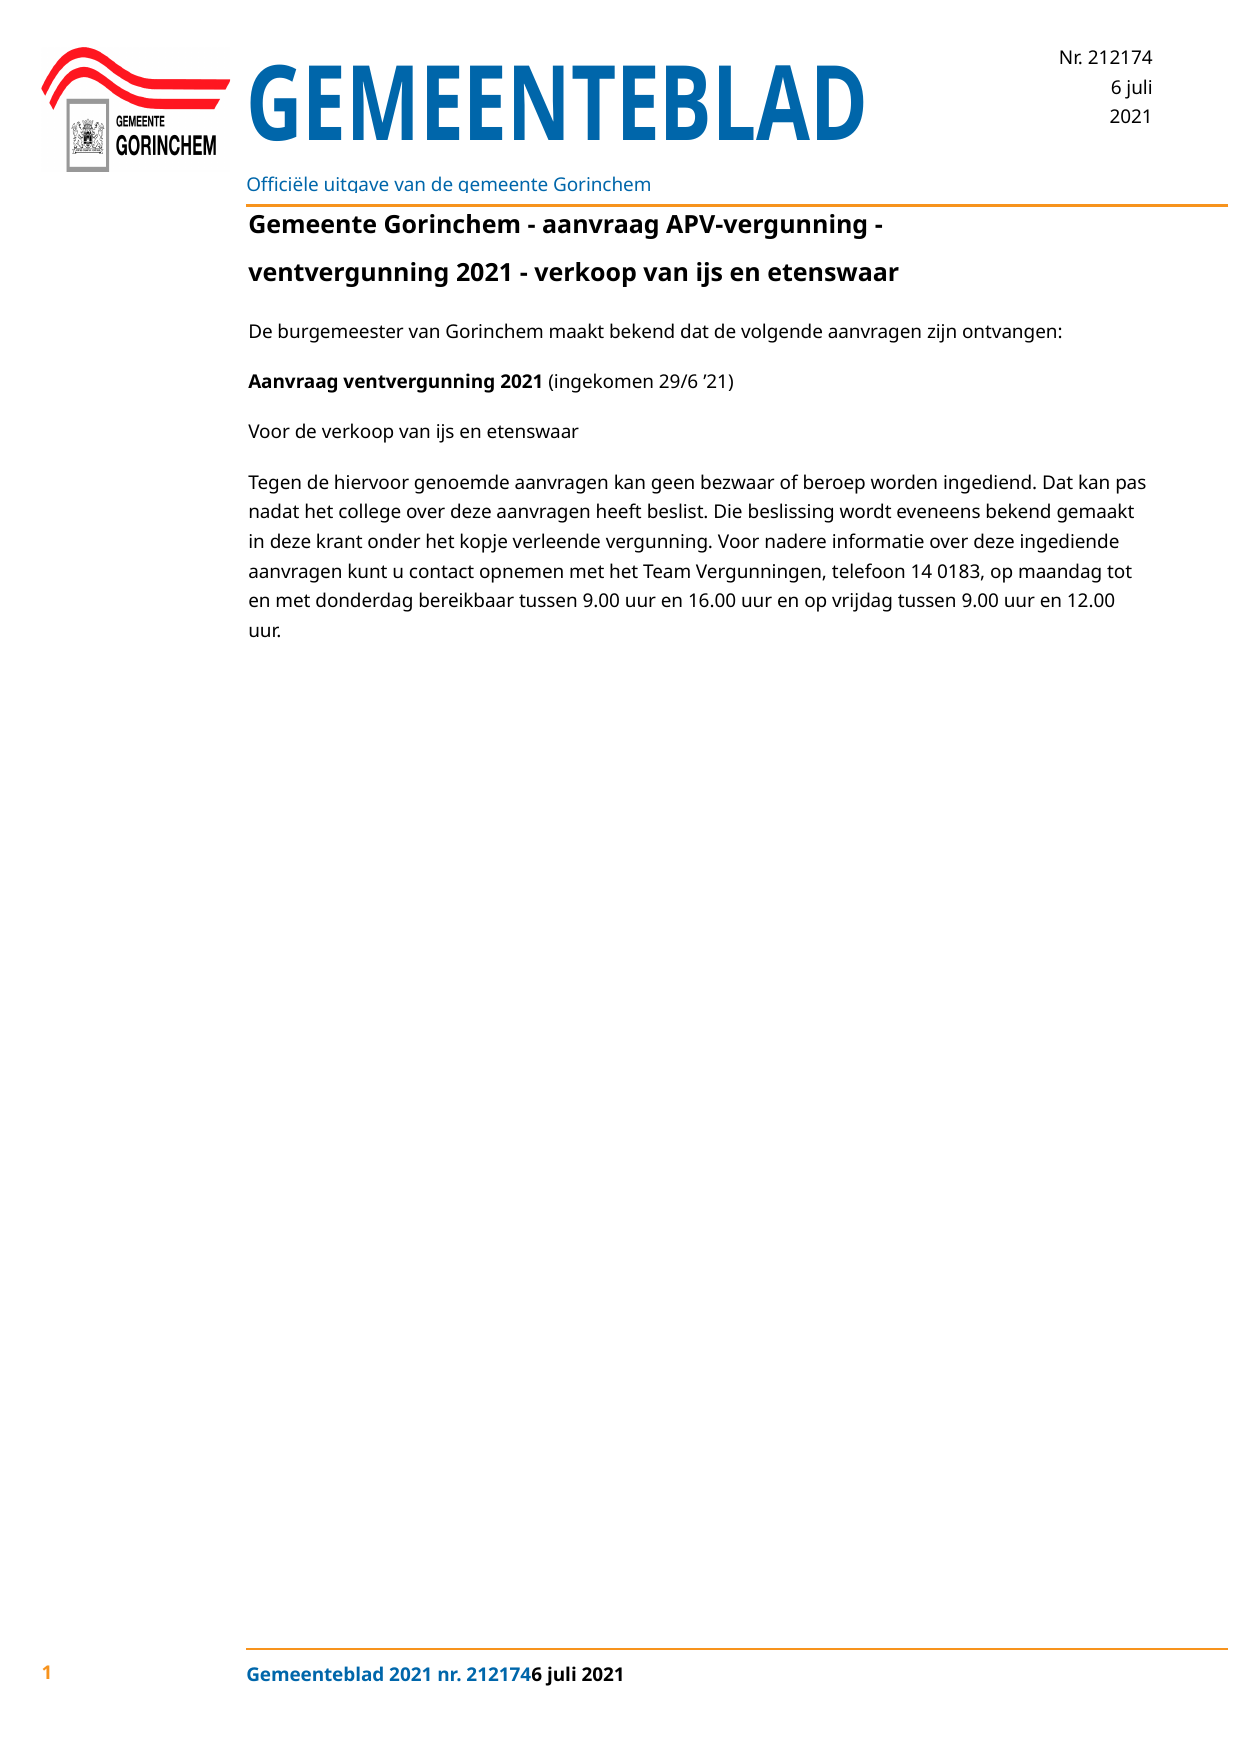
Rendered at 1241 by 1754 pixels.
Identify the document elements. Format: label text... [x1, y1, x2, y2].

picture [41, 47, 231, 172]
text Aanvraag ventvergunning 2021 (ingekomen 29/6 ’21) [248, 368, 1152, 394]
text De burgemeester van Gorinchem maakt bekend dat de volgende aanvragen zijn ontvangen: [248, 318, 1152, 344]
text Voor de verkoop van ijs en etenswaar [248, 419, 1152, 444]
text Tegen de hiervoor genoemde aanvragen kan geen bezwaar of beroep worden ingediend. Dat kan pas nadat het college over deze aanvragen heeft beslist. Die beslissing wordt eveneens bekend gemaakt in deze krant onder het kopje verleende vergunning. Voor nadere informatie over deze ingediende aanvragen kunt u contact opnemen met het Team Vergunningen, telefoon 14 0183, op maandag tot en met donderdag bereikbaar tussen 9.00 uur en 16.00 uur en op vrijdag tussen 9.00 uur en 12.00 uur. [248, 469, 1152, 643]
text Gemeente Gorinchem - aanvraag APV-vergunning - ventvergunning 2021 - verkoop van ijs en etenswaar [248, 207, 1152, 288]
